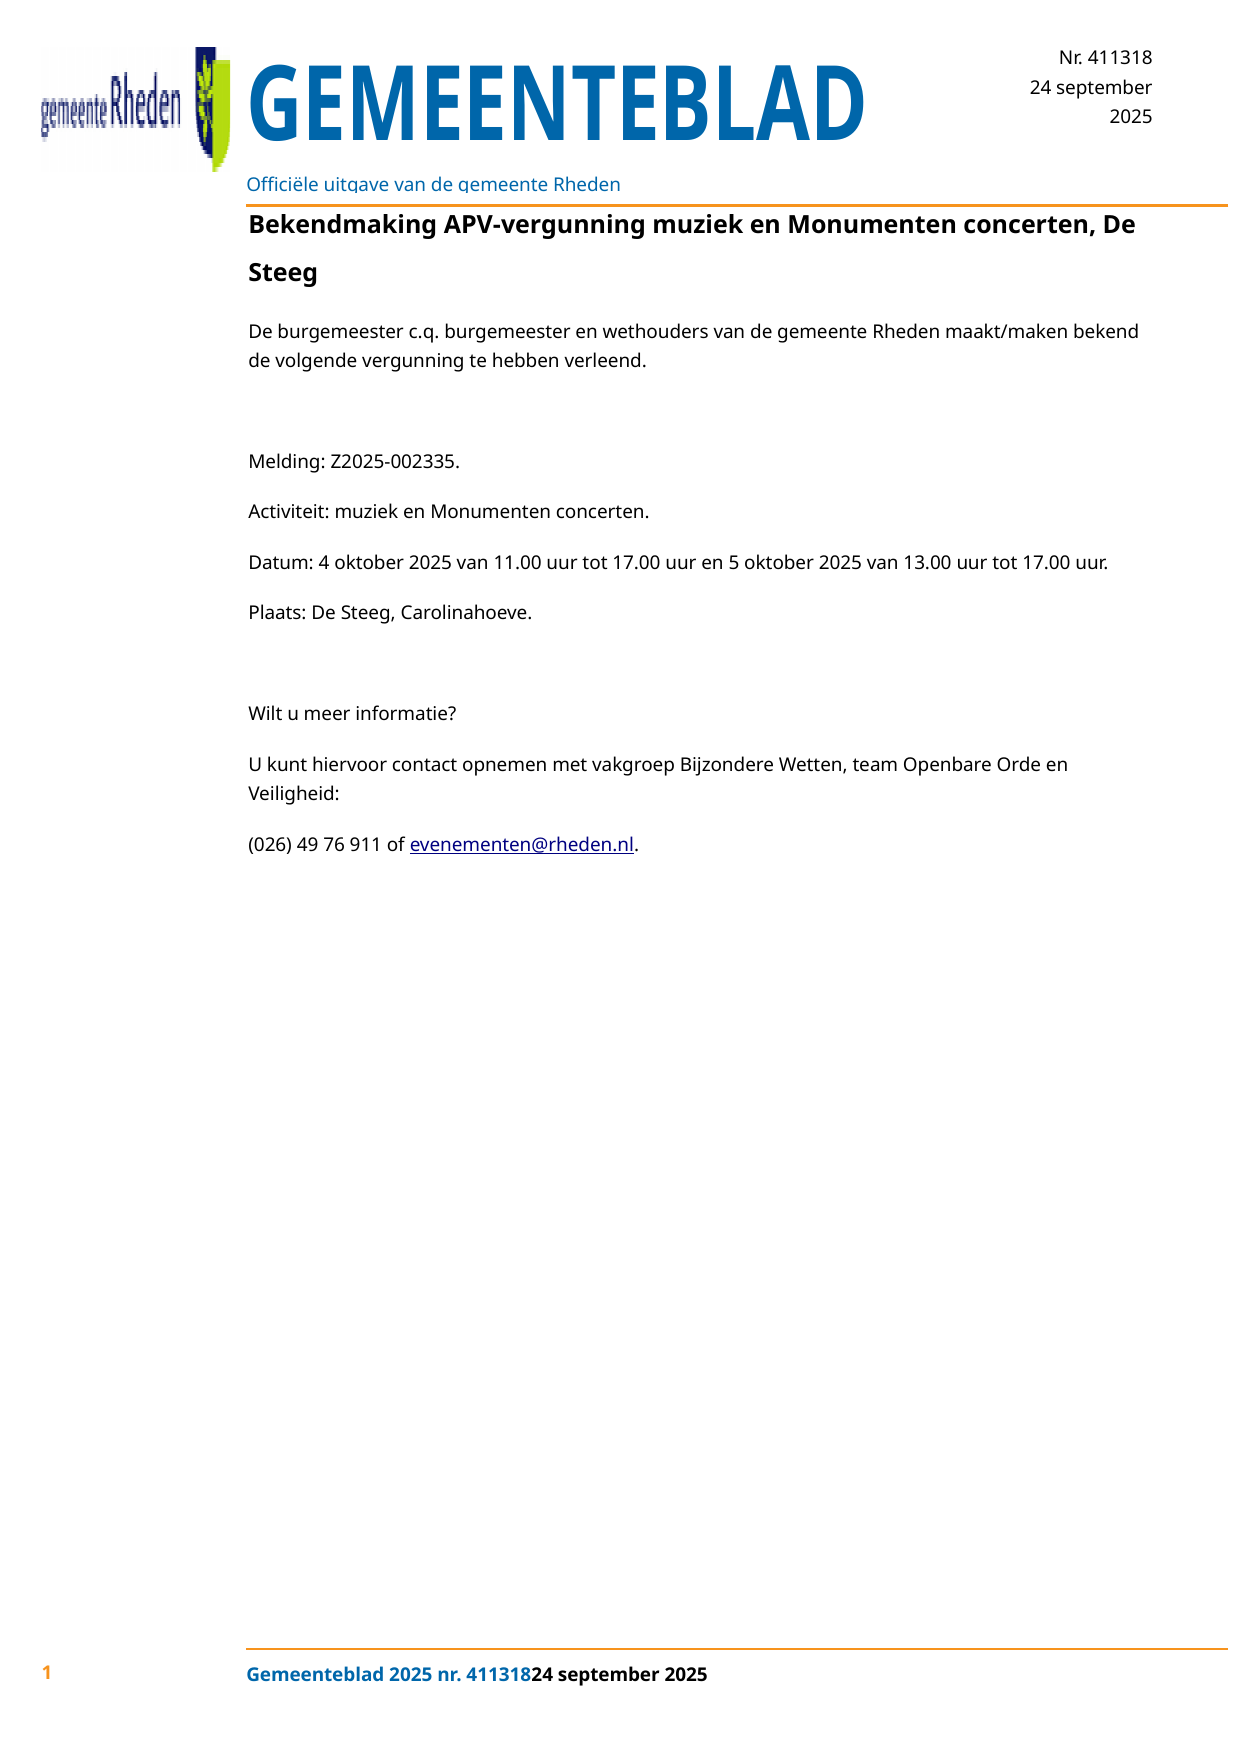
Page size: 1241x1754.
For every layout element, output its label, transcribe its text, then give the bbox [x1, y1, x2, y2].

text De burgemeester c.q. burgemeester en wethouders van de gemeente Rheden maakt/maken bekend de volgende vergunning te hebben verleend. [248, 318, 1152, 373]
text U kunt hiervoor contact opnemen met vakgroep Bijzondere Wetten, team Openbare Orde en Veiligheid: [248, 751, 1152, 806]
text Plaats: De Steeg, Carolinahoeve. [248, 599, 1152, 625]
text Wilt u meer informatie? [248, 700, 1152, 726]
picture [41, 47, 231, 172]
text Melding: Z2025-002335. [248, 448, 1152, 474]
text (026) 49 76 911 of evenementen@rheden.nl. [248, 831, 1152, 857]
text Activiteit: muziek en Monumenten concerten. [248, 499, 1152, 524]
text Bekendmaking APV-vergunning muziek en Monumenten concerten, De Steeg [248, 207, 1152, 288]
text Datum: 4 oktober 2025 van 11.00 uur tot 17.00 uur en 5 oktober 2025 van 13.00 uur tot 17.00 uur. [248, 549, 1152, 575]
